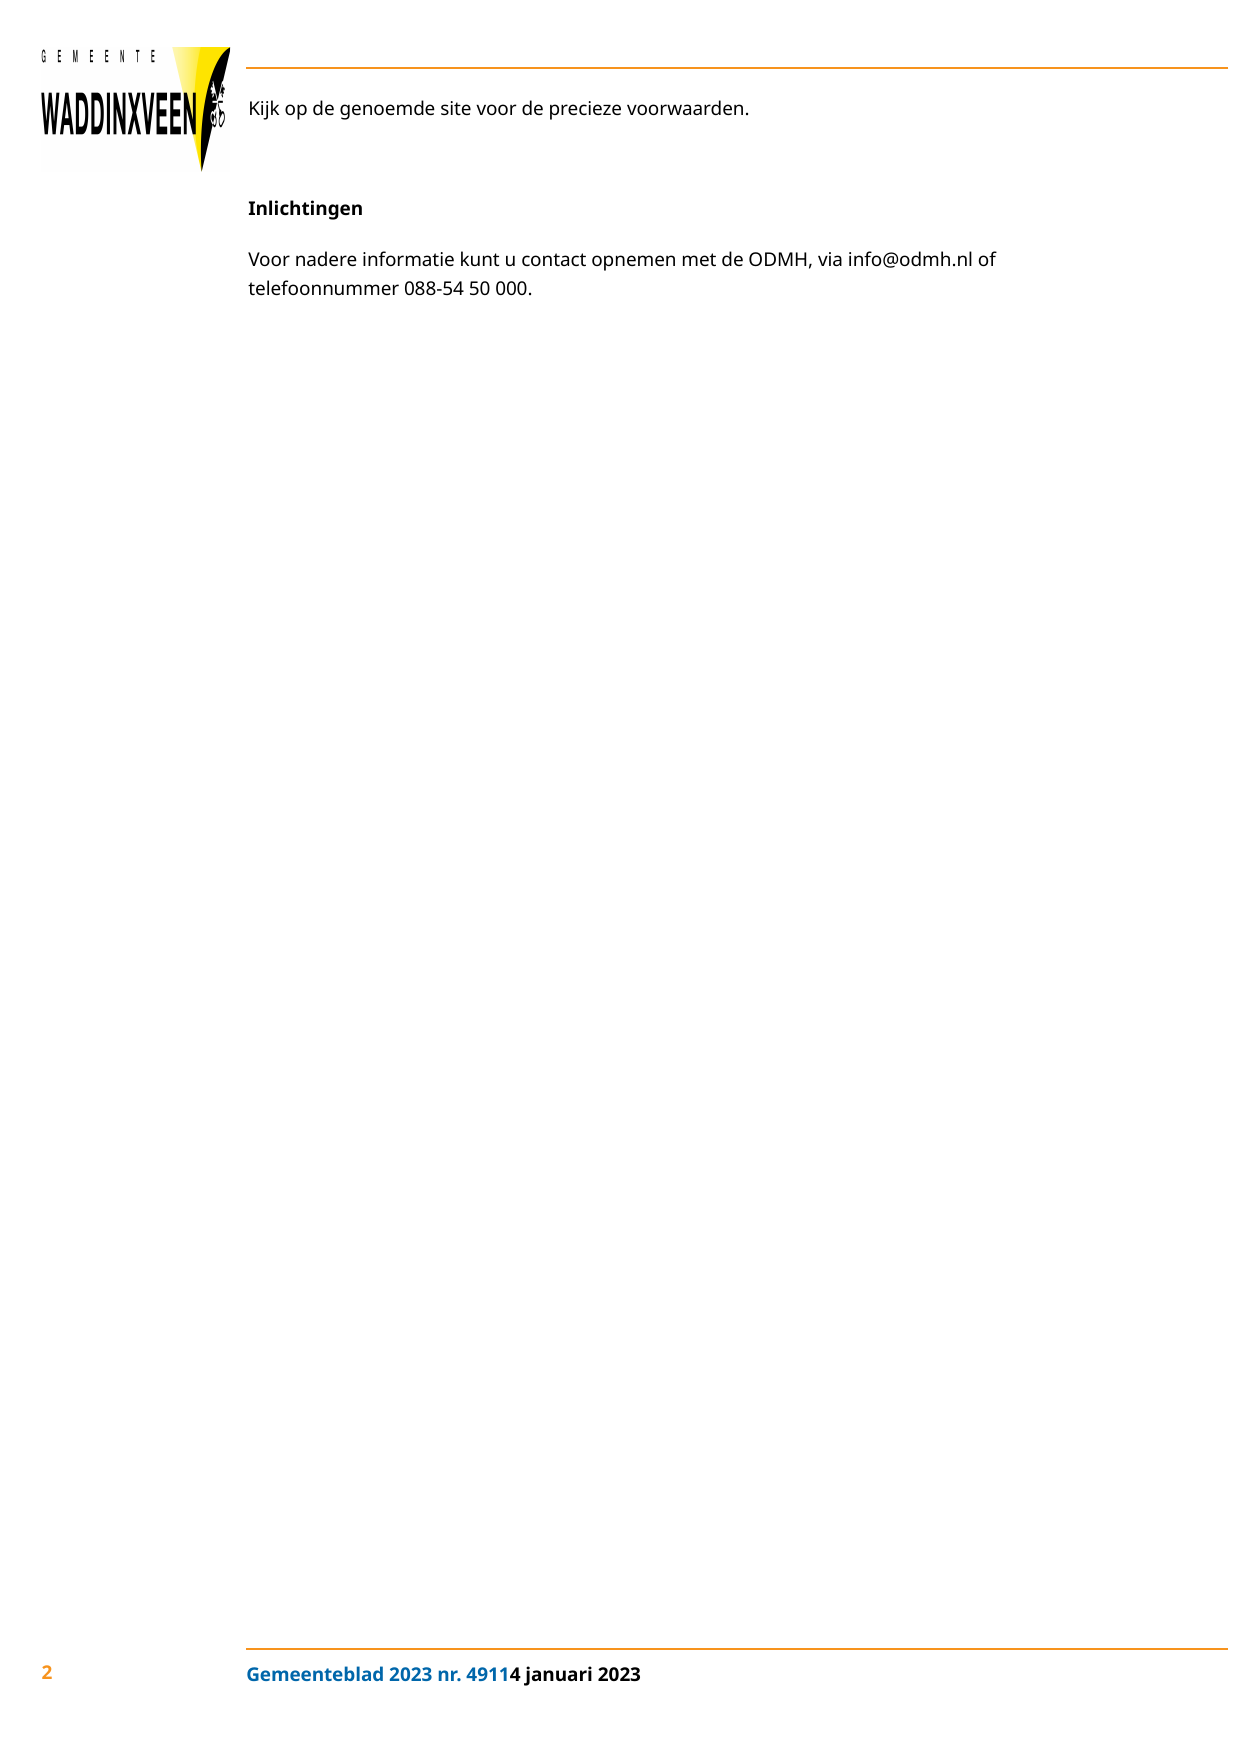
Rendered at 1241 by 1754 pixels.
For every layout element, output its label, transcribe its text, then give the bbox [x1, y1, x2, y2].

picture [41, 47, 231, 172]
text Voor nadere informatie kunt u contact opnemen met de ODMH, via info@odmh.nl of telefoonnummer 088-54 50 000. [248, 246, 1152, 301]
text Kijk op de genoemde site voor de precieze voorwaarden. [248, 95, 1152, 121]
text Inlichtingen [248, 196, 1152, 221]
